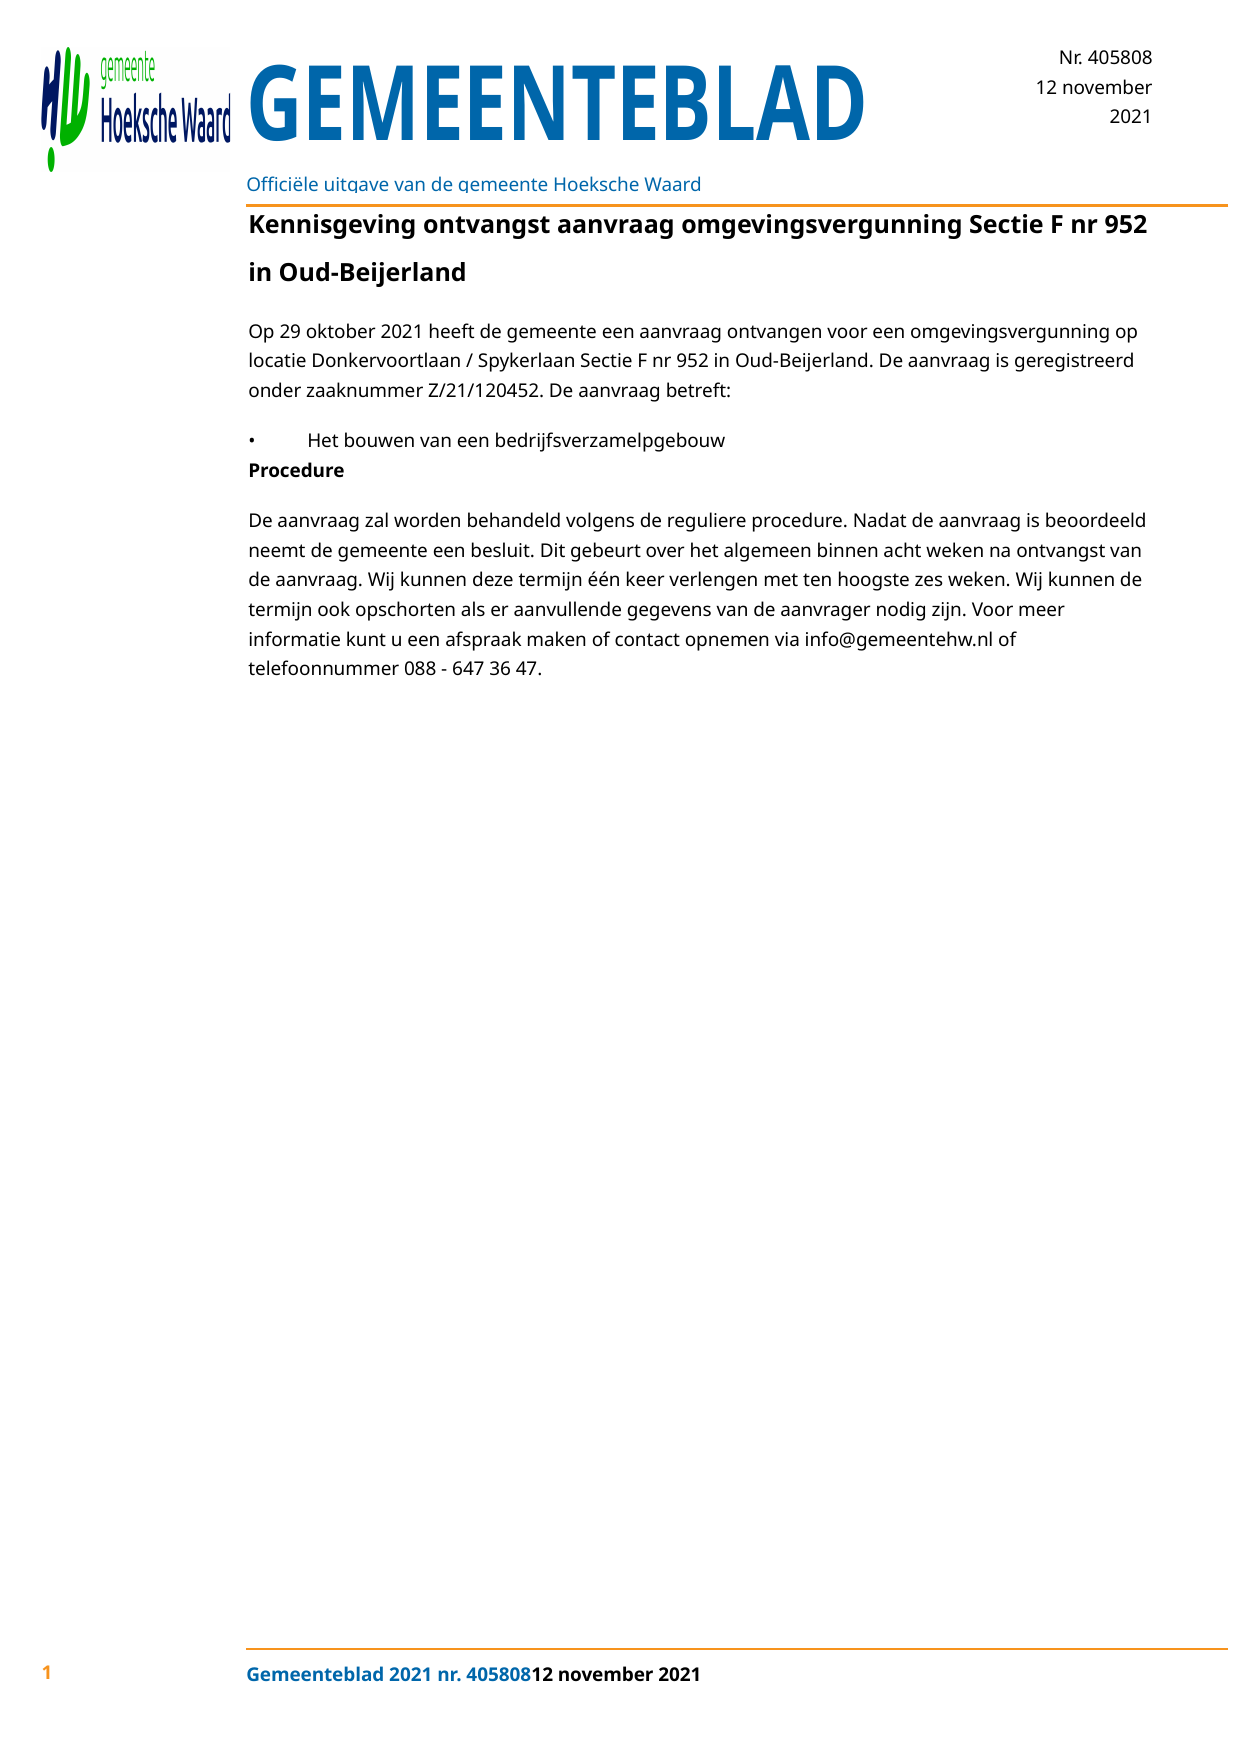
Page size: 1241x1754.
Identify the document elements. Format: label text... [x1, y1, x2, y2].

text Kennisgeving ontvangst aanvraag omgevingsvergunning Sectie F nr 952 in Oud-Beijerland [248, 207, 1152, 288]
picture [41, 47, 231, 172]
text De aanvraag zal worden behandeld volgens de reguliere procedure. Nadat de aanvraag is beoordeeld neemt de gemeente een besluit. Dit gebeurt over het algemeen binnen acht weken na ontvangst van de aanvraag. Wij kunnen deze termijn één keer verlengen met ten hoogste zes weken. Wij kunnen de termijn ook opschorten als er aanvullende gegevens van de aanvrager nodig zijn. Voor meer informatie kunt u een afspraak maken of contact opnemen via info@gemeentehw.nl of telefoonnummer 088 - 647 36 47. [248, 507, 1152, 681]
text Op 29 oktober 2021 heeft de gemeente een aanvraag ontvangen voor een omgevingsvergunning op locatie Donkervoortlaan / Spykerlaan Sectie F nr 952 in Oud-Beijerland. De aanvraag is geregistreerd onder zaaknummer Z/21/120452. De aanvraag betreft: [248, 318, 1152, 403]
list Het bouwen van een bedrijfsverzamelpgebouw [248, 427, 1152, 453]
text Procedure [248, 457, 1152, 483]
